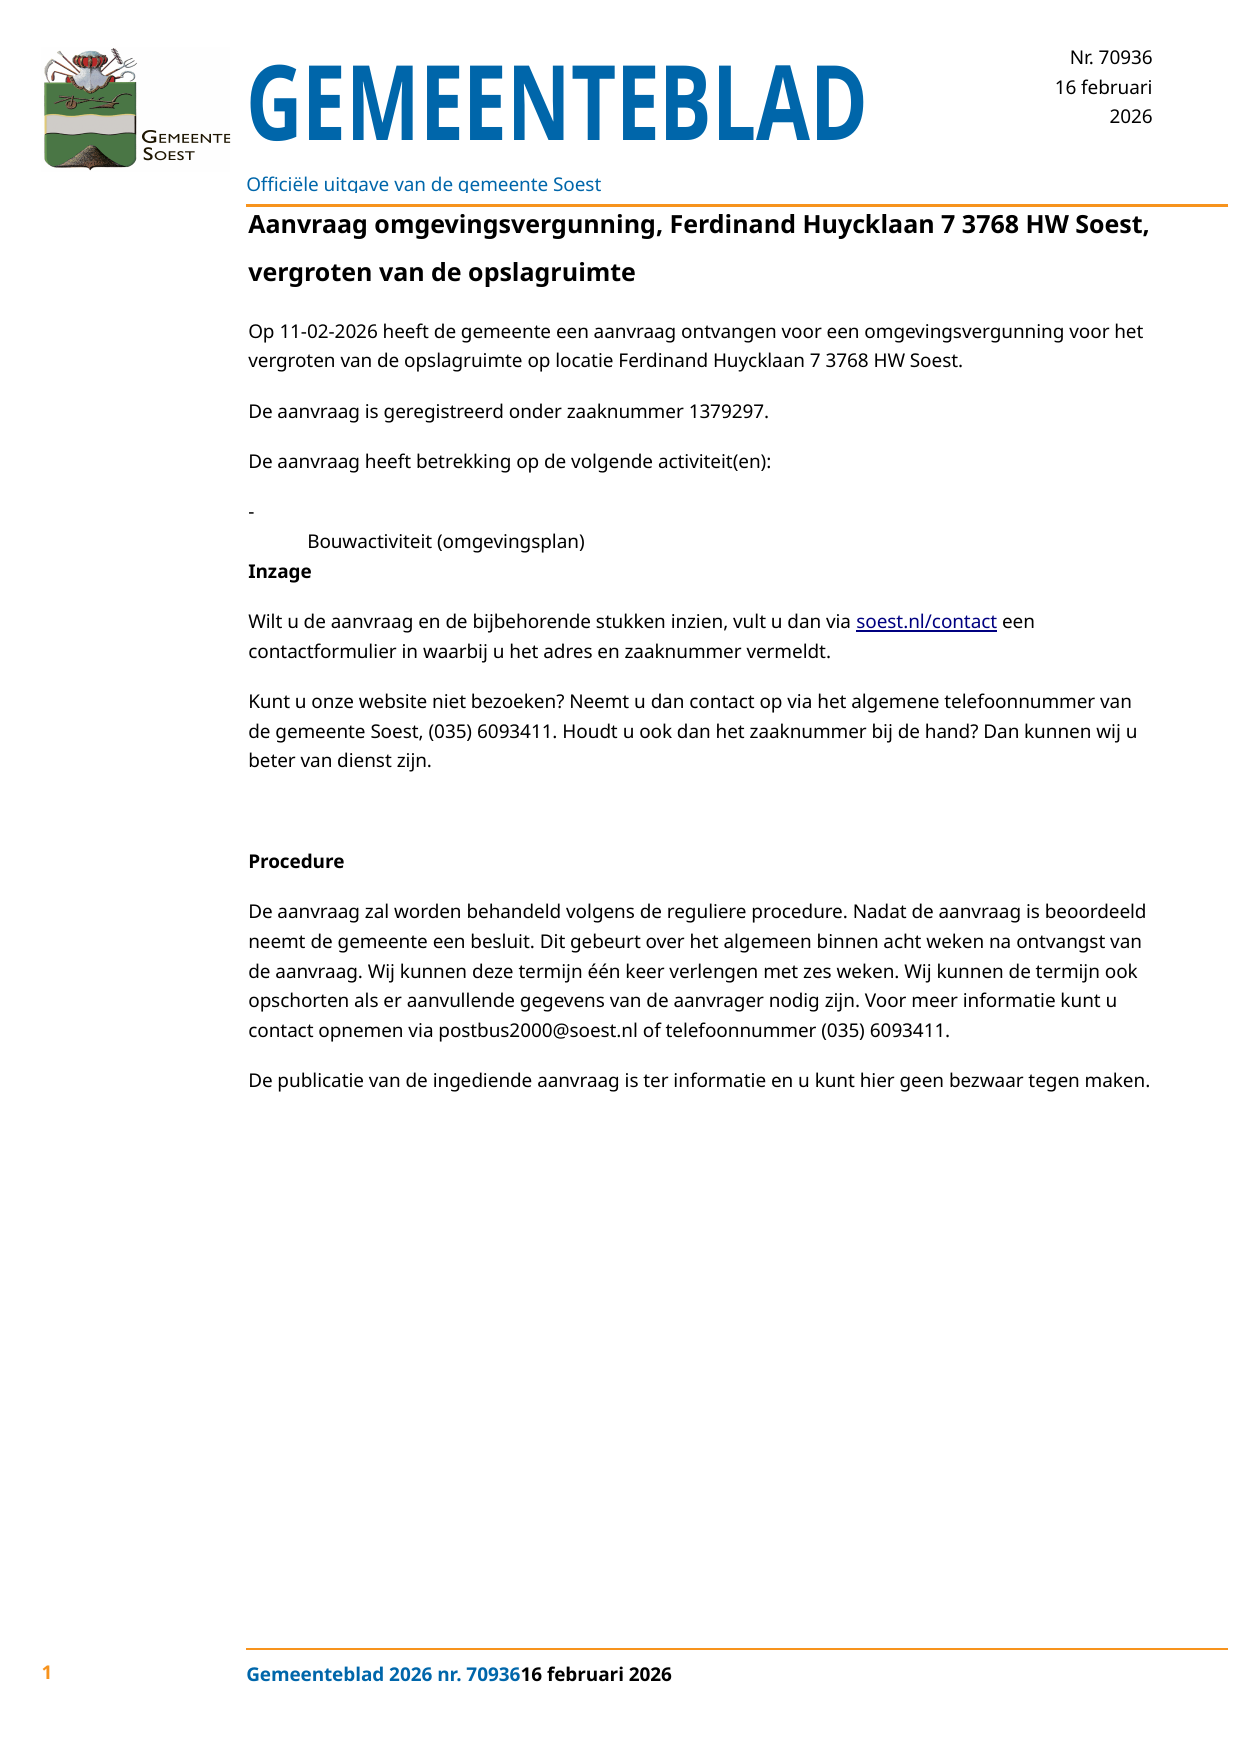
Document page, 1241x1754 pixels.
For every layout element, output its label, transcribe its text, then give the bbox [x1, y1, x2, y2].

text De publicatie van de ingediende aanvraag is ter informatie en u kunt hier geen bezwaar tegen maken. [248, 1067, 1152, 1093]
text De aanvraag is geregistreerd onder zaaknummer 1379297. [248, 398, 1152, 424]
text Procedure [248, 848, 1152, 874]
text Op 11-02-2026 heeft de gemeente een aanvraag ontvangen voor een omgevingsvergunning voor het vergroten van de opslagruimte op locatie Ferdinand Huycklaan 7 3768 HW Soest. [248, 318, 1152, 373]
text De aanvraag heeft betrekking op de volgende activiteit(en): [248, 448, 1152, 474]
text Kunt u onze website niet bezoeken? Neemt u dan contact op via het algemene telefoonnummer van de gemeente Soest, (035) 6093411. Houdt u ook dan het zaaknummer bij de hand? Dan kunnen wij u beter van dienst zijn. [248, 688, 1152, 773]
list Bouwactiviteit (omgevingsplan) [248, 528, 1152, 554]
text Wilt u de aanvraag en de bijbehorende stukken inzien, vult u dan via soest.nl/contact een contactformulier in waarbij u het adres en zaaknummer vermeldt. [248, 608, 1152, 664]
text Inzage [248, 558, 1152, 584]
text De aanvraag zal worden behandeld volgens de reguliere procedure. Nadat de aanvraag is beoordeeld neemt de gemeente een besluit. Dit gebeurt over het algemeen binnen acht weken na ontvangst van de aanvraag. Wij kunnen deze termijn één keer verlengen met zes weken. Wij kunnen de termijn ook opschorten als er aanvullende gegevens van de aanvrager nodig zijn. Voor meer informatie kunt u contact opnemen via postbus2000@soest.nl of telefoonnummer (035) 6093411. [248, 899, 1152, 1043]
text Aanvraag omgevingsvergunning, Ferdinand Huycklaan 7 3768 HW Soest, vergroten van de opslagruimte [248, 207, 1152, 288]
picture [41, 47, 231, 172]
